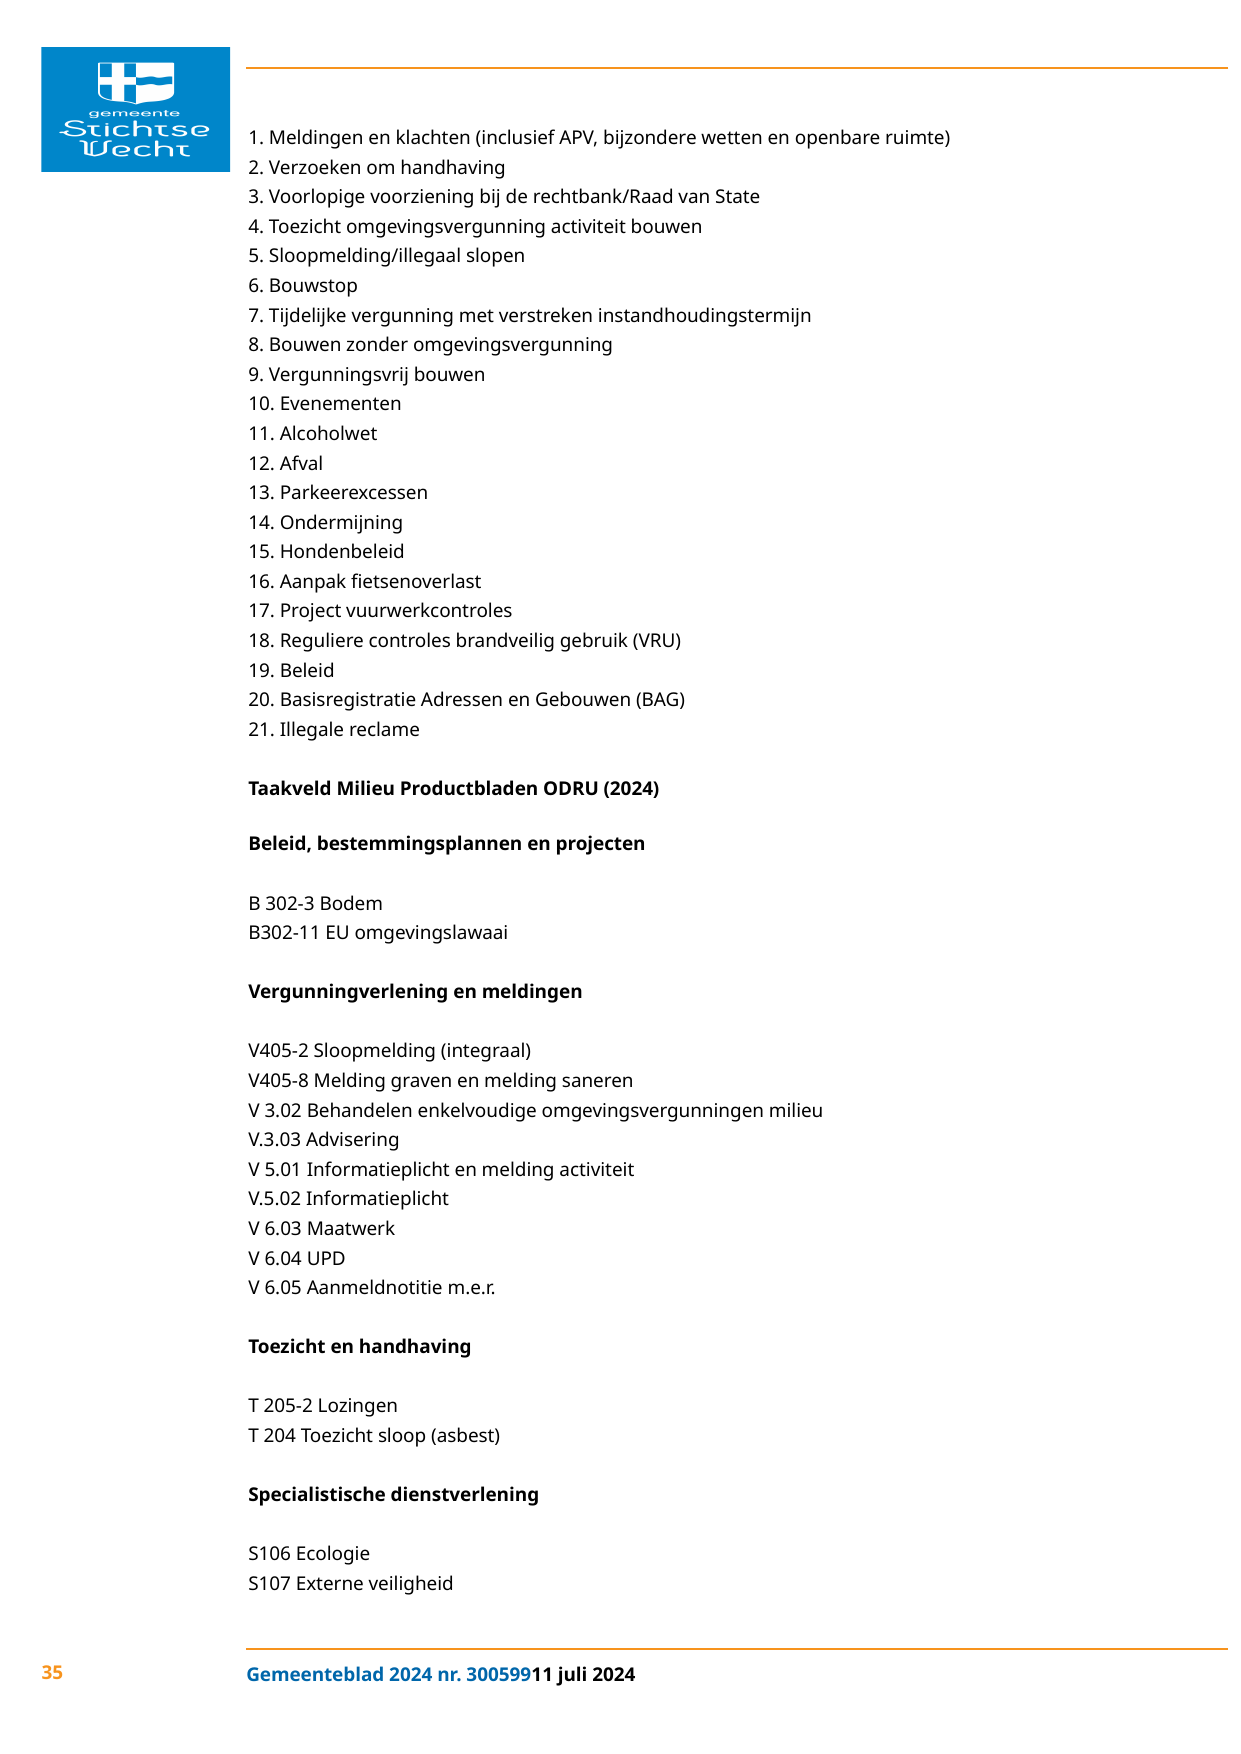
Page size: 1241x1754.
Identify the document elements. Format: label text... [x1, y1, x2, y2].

text 1. Meldingen en klachten (inclusief APV, bijzondere wetten en openbare ruimte) [248, 124, 1152, 150]
text 13. Parkeerexcessen [248, 479, 1152, 505]
text Taakveld Milieu Productbladen ODRU (2024) [248, 775, 1152, 801]
picture [137, 63, 174, 103]
text B302-11 EU omgevingslawaai [248, 919, 1152, 945]
text 8. Bouwen zonder omgevingsvergunning [248, 331, 1152, 357]
text 21. Illegale reclame [248, 716, 1152, 742]
text 18. Reguliere controles brandveilig gebruik (VRU) [248, 627, 1152, 653]
text V405-2 Sloopmelding (integraal) [248, 1038, 1152, 1063]
text 5. Sloopmelding/illegaal slopen [248, 243, 1152, 268]
text V 5.01 Informatieplicht en melding activiteit [248, 1156, 1152, 1182]
text V.5.02 Informatieplicht [248, 1186, 1152, 1211]
text V 6.05 Aanmeldnotitie m.e.r. [248, 1274, 1152, 1300]
text 10. Evenementen [248, 391, 1152, 416]
text Beleid, bestemmingsplannen en projecten [248, 831, 1152, 856]
text V.3.03 Advisering [248, 1126, 1152, 1152]
text 19. Beleid [248, 657, 1152, 683]
text V 6.04 UPD [248, 1245, 1152, 1270]
text S107 Externe veiligheid [248, 1570, 1152, 1596]
text T 204 Toezicht sloop (asbest) [248, 1422, 1152, 1448]
text B 302-3 Bodem [248, 890, 1152, 915]
text V 3.02 Behandelen enkelvoudige omgevingsvergunningen milieu [248, 1097, 1152, 1122]
text 9. Vergunningsvrij bouwen [248, 361, 1152, 387]
picture [99, 63, 135, 101]
text 15. Hondenbeleid [248, 538, 1152, 564]
text 14. Ondermijning [248, 509, 1152, 535]
text Toezicht en handhaving [248, 1333, 1152, 1359]
text 12. Afval [248, 450, 1152, 476]
text S106 Ecologie [248, 1541, 1152, 1566]
text 2. Verzoeken om handhaving [248, 154, 1152, 180]
text 16. Aanpak fietsenoverlast [248, 568, 1152, 594]
text 11. Alcoholwet [248, 420, 1152, 446]
text 6. Bouwstop [248, 272, 1152, 298]
text V405-8 Melding graven en melding saneren [248, 1067, 1152, 1093]
text V 6.03 Maatwerk [248, 1215, 1152, 1241]
text Specialistische dienstverlening [248, 1481, 1152, 1507]
text 4. Toezicht omgevingsvergunning activiteit bouwen [248, 213, 1152, 239]
text 3. Voorlopige voorziening bij de rechtbank/Raad van State [248, 183, 1152, 209]
text T 205-2 Lozingen [248, 1393, 1152, 1418]
text 17. Project vuurwerkcontroles [248, 598, 1152, 623]
text Vergunningverlening en meldingen [248, 978, 1152, 1004]
text 7. Tijdelijke vergunning met verstreken instandhoudingstermijn [248, 302, 1152, 328]
text 20. Basisregistratie Adressen en Gebouwen (BAG) [248, 686, 1152, 712]
